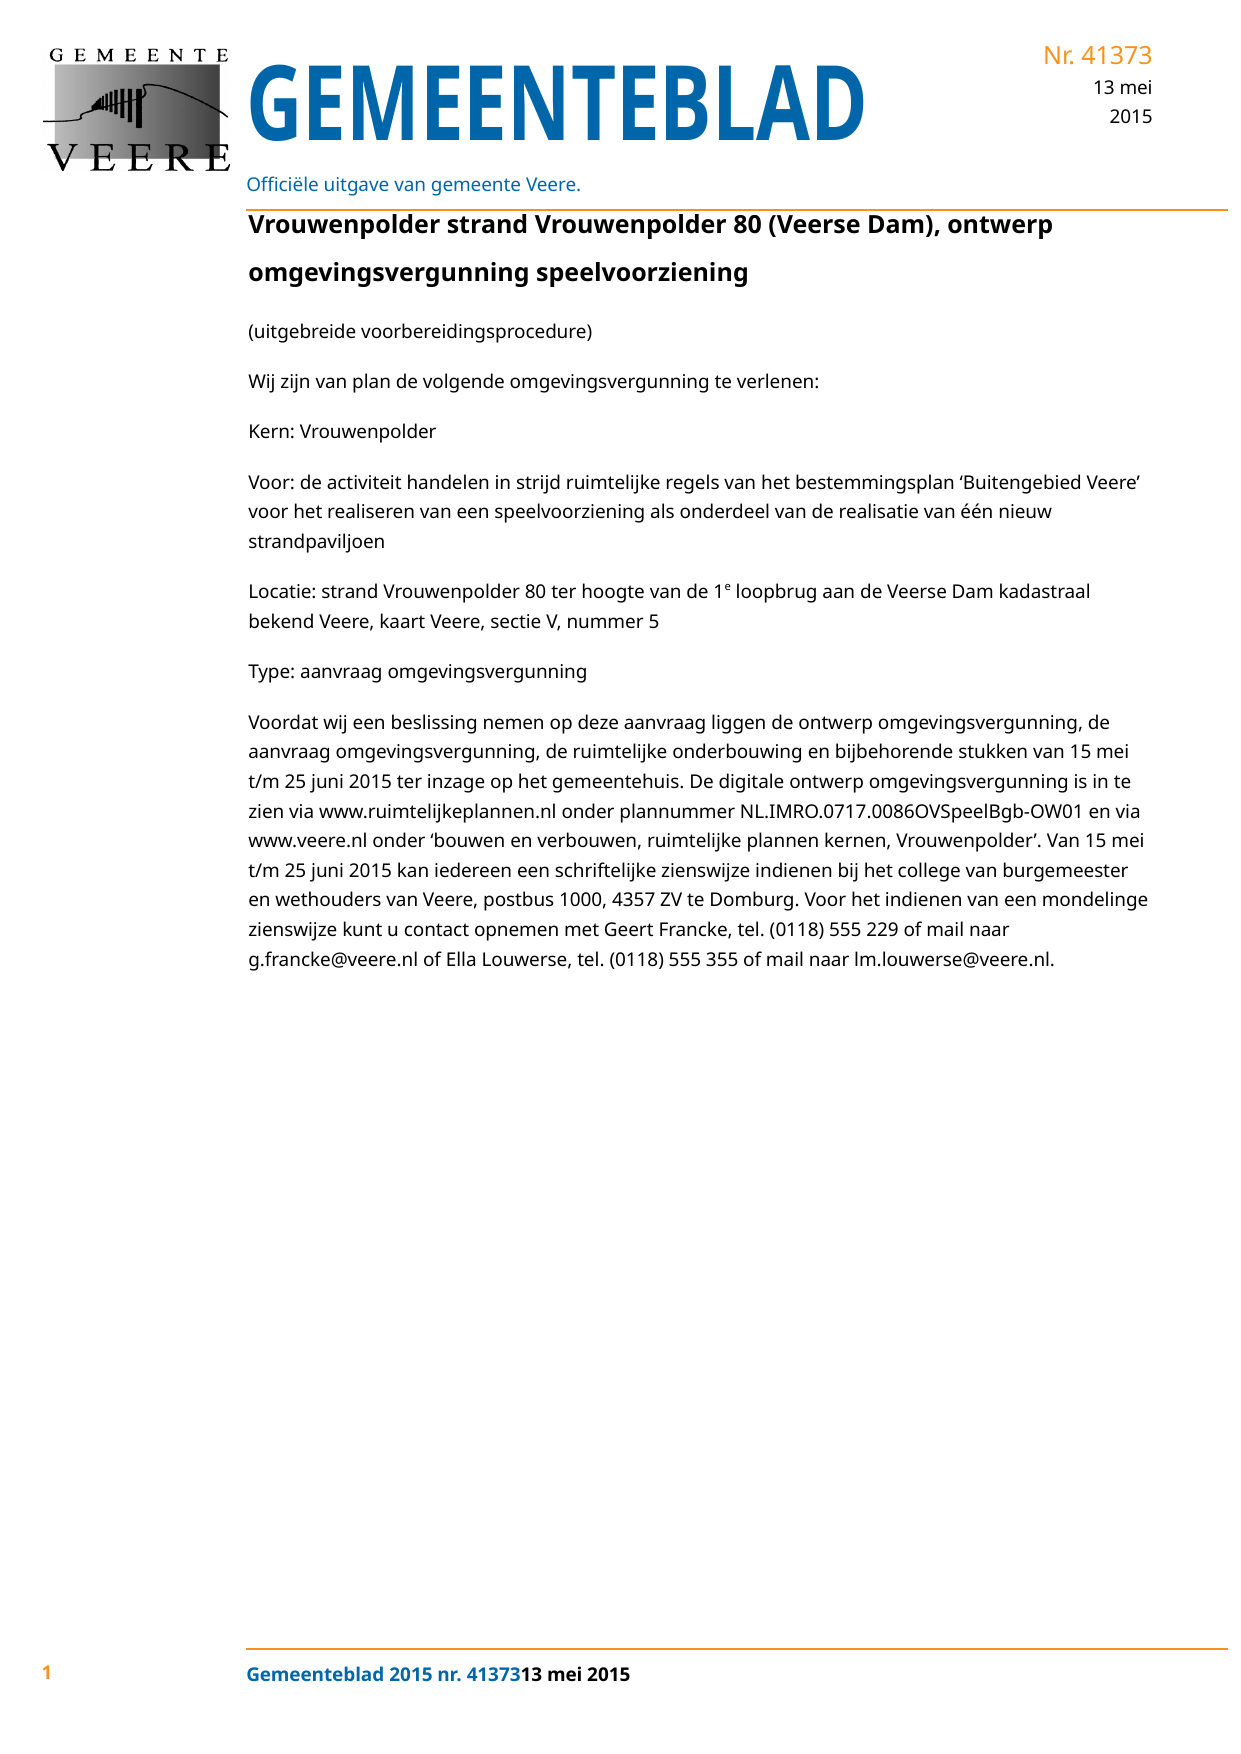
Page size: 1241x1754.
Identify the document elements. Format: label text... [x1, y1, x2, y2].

text Kern: Vrouwenpolder [248, 419, 1152, 444]
text Type: aanvraag omgevingsvergunning [248, 659, 1152, 684]
text Wij zijn van plan de volgende omgevingsvergunning te verlenen: [248, 368, 1152, 394]
text Vrouwenpolder strand Vrouwenpolder 80 (Veerse Dam), ontwerp omgevingsvergunning speelvoorziening [248, 211, 1152, 288]
picture [41, 47, 231, 172]
text Voordat wij een beslissing nemen op deze aanvraag liggen de ontwerp omgevingsvergunning, de aanvraag omgevingsvergunning, de ruimtelijke onderbouwing en bijbehorende stukken van 15 mei t/m 25 juni 2015 ter inzage op het gemeentehuis. De digitale ontwerp omgevingsvergunning is in te zien via www.ruimtelijkeplannen.nl onder plannummer NL.IMRO.0717.0086OVSpeelBgb-OW01 en via www.veere.nl onder ‘bouwen en verbouwen, ruimtelijke plannen kernen, Vrouwenpolder’. Van 15 mei t/m 25 juni 2015 kan iedereen een schriftelijke zienswijze indienen bij het college van burgemeester en wethouders van Veere, postbus 1000, 4357 ZV te Domburg. Voor het indienen van een mondelinge zienswijze kunt u contact opnemen met Geert Francke, tel. (0118) 555 229 of mail naar g.francke@veere.nl of Ella Louwerse, tel. (0118) 555 355 of mail naar lm.louwerse@veere.nl. [248, 709, 1152, 972]
text Voor: de activiteit handelen in strijd ruimtelijke regels van het bestemmingsplan ‘Buitengebied Veere’ voor het realiseren van een speelvoorziening als onderdeel van de realisatie van één nieuw strandpaviljoen [248, 469, 1152, 554]
text Locatie: strand Vrouwenpolder 80 ter hoogte van de 1e loopbrug aan de Veerse Dam kadastraal bekend Veere, kaart Veere, sectie V, nummer 5 [248, 579, 1152, 634]
text (uitgebreide voorbereidingsprocedure) [248, 318, 1152, 344]
